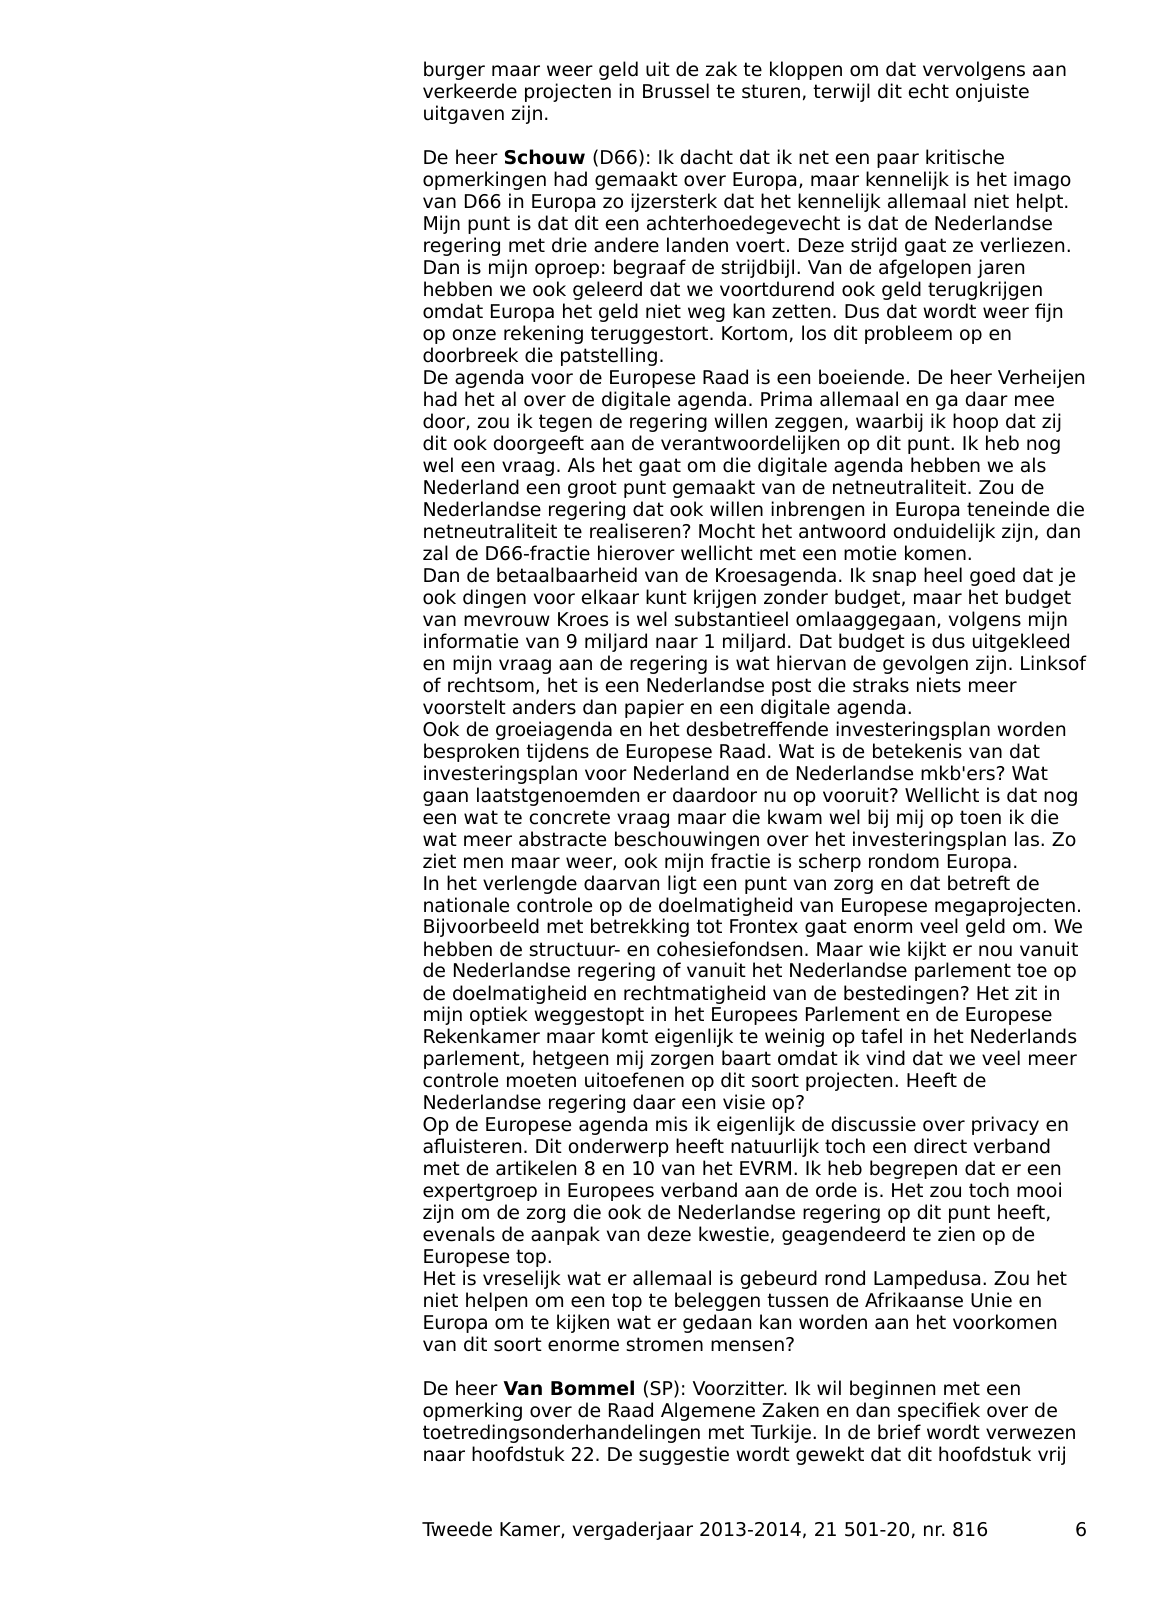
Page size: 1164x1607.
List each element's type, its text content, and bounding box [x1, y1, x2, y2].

text Het is vreselijk wat er allemaal is gebeurd rond Lampedusa. Zou het niet helpen om een top te beleggen tussen de Afrikaanse Unie en Europa om te kijken wat er gedaan kan worden aan het voorkomen van dit soort enorme stromen mensen? [422, 1268, 1087, 1356]
text In het verlengde daarvan ligt een punt van zorg en dat betreft de nationale controle op de doelmatigheid van Europese megaprojecten. Bijvoorbeeld met betrekking tot Frontex gaat enorm veel geld om. We hebben de structuur- en cohesiefondsen. Maar wie kijkt er nou vanuit de Nederlandse regering of vanuit het Nederlandse parlement toe op de doelmatigheid en rechtmatigheid van de bestedingen? Het zit in mijn optiek weggestopt in het Europees Parlement en de Europese Rekenkamer maar komt eigenlijk te weinig op tafel in het Nederlands parlement, hetgeen mij zorgen baart omdat ik vind dat we veel meer controle moeten uitoefenen op dit soort projecten. Heeft de Nederlandse regering daar een visie op? [422, 872, 1087, 1114]
text De heer Schouw (D66): Ik dacht dat ik net een paar kritische opmerkingen had gemaakt over Europa, maar kennelijk is het imago van D66 in Europa zo ijzersterk dat het kennelijk allemaal niet helpt. Mijn punt is dat dit een achterhoedegevecht is dat de Nederlandse regering met drie andere landen voert. Deze strijd gaat ze verliezen. Dan is mijn oproep: begraaf de strijdbijl. Van de afgelopen jaren hebben we ook geleerd dat we voortdurend ook geld terugkrijgen omdat Europa het geld niet weg kan zetten. Dus dat wordt weer fijn op onze rekening teruggestort. Kortom, los dit probleem op en doorbreek die patstelling. [422, 147, 1087, 367]
text burger maar weer geld uit de zak te kloppen om dat vervolgens aan verkeerde projecten in Brussel te sturen, terwijl dit echt onjuiste uitgaven zijn. [422, 59, 1087, 125]
text De agenda voor de Europese Raad is een boeiende. De heer Verheijen had het al over de digitale agenda. Prima allemaal en ga daar mee door, zou ik tegen de regering willen zeggen, waarbij ik hoop dat zij dit ook doorgeeft aan de verantwoordelijken op dit punt. Ik heb nog wel een vraag. Als het gaat om die digitale agenda hebben we als Nederland een groot punt gemaakt van de netneutraliteit. Zou de Nederlandse regering dat ook willen inbrengen in Europa teneinde die netneutraliteit te realiseren? Mocht het antwoord onduidelijk zijn, dan zal de D66-fractie hierover wellicht met een motie komen. [422, 367, 1087, 565]
text De heer Van Bommel (SP): Voorzitter. Ik wil beginnen met een opmerking over de Raad Algemene Zaken en dan specifiek over de toetredingsonderhandelingen met Turkije. In de brief wordt verwezen naar hoofdstuk 22. De suggestie wordt gewekt dat dit hoofdstuk vrij [422, 1378, 1087, 1466]
text Op de Europese agenda mis ik eigenlijk de discussie over privacy en afluisteren. Dit onderwerp heeft natuurlijk toch een direct verband met de artikelen 8 en 10 van het EVRM. Ik heb begrepen dat er een expertgroep in Europees verband aan de orde is. Het zou toch mooi zijn om de zorg die ook de Nederlandse regering op dit punt heeft, evenals de aanpak van deze kwestie, geagendeerd te zien op de Europese top. [422, 1114, 1087, 1268]
text Ook de groeiagenda en het desbetreffende investeringsplan worden besproken tijdens de Europese Raad. Wat is de betekenis van dat investeringsplan voor Nederland en de Nederlandse mkb'ers? Wat gaan laatstgenoemden er daardoor nu op vooruit? Wellicht is dat nog een wat te concrete vraag maar die kwam wel bij mij op toen ik die wat meer abstracte beschouwingen over het investeringsplan las. Zo ziet men maar weer, ook mijn fractie is scherp rondom Europa. [422, 719, 1087, 872]
text Dan de betaalbaarheid van de Kroesagenda. Ik snap heel goed dat je ook dingen voor elkaar kunt krijgen zonder budget, maar het budget van mevrouw Kroes is wel substantieel omlaaggegaan, volgens mijn informatie van 9 miljard naar 1 miljard. Dat budget is dus uitgekleed en mijn vraag aan de regering is wat hiervan de gevolgen zijn. Linksof of rechtsom, het is een Nederlandse post die straks niets meer voorstelt anders dan papier en een digitale agenda. [422, 565, 1087, 719]
